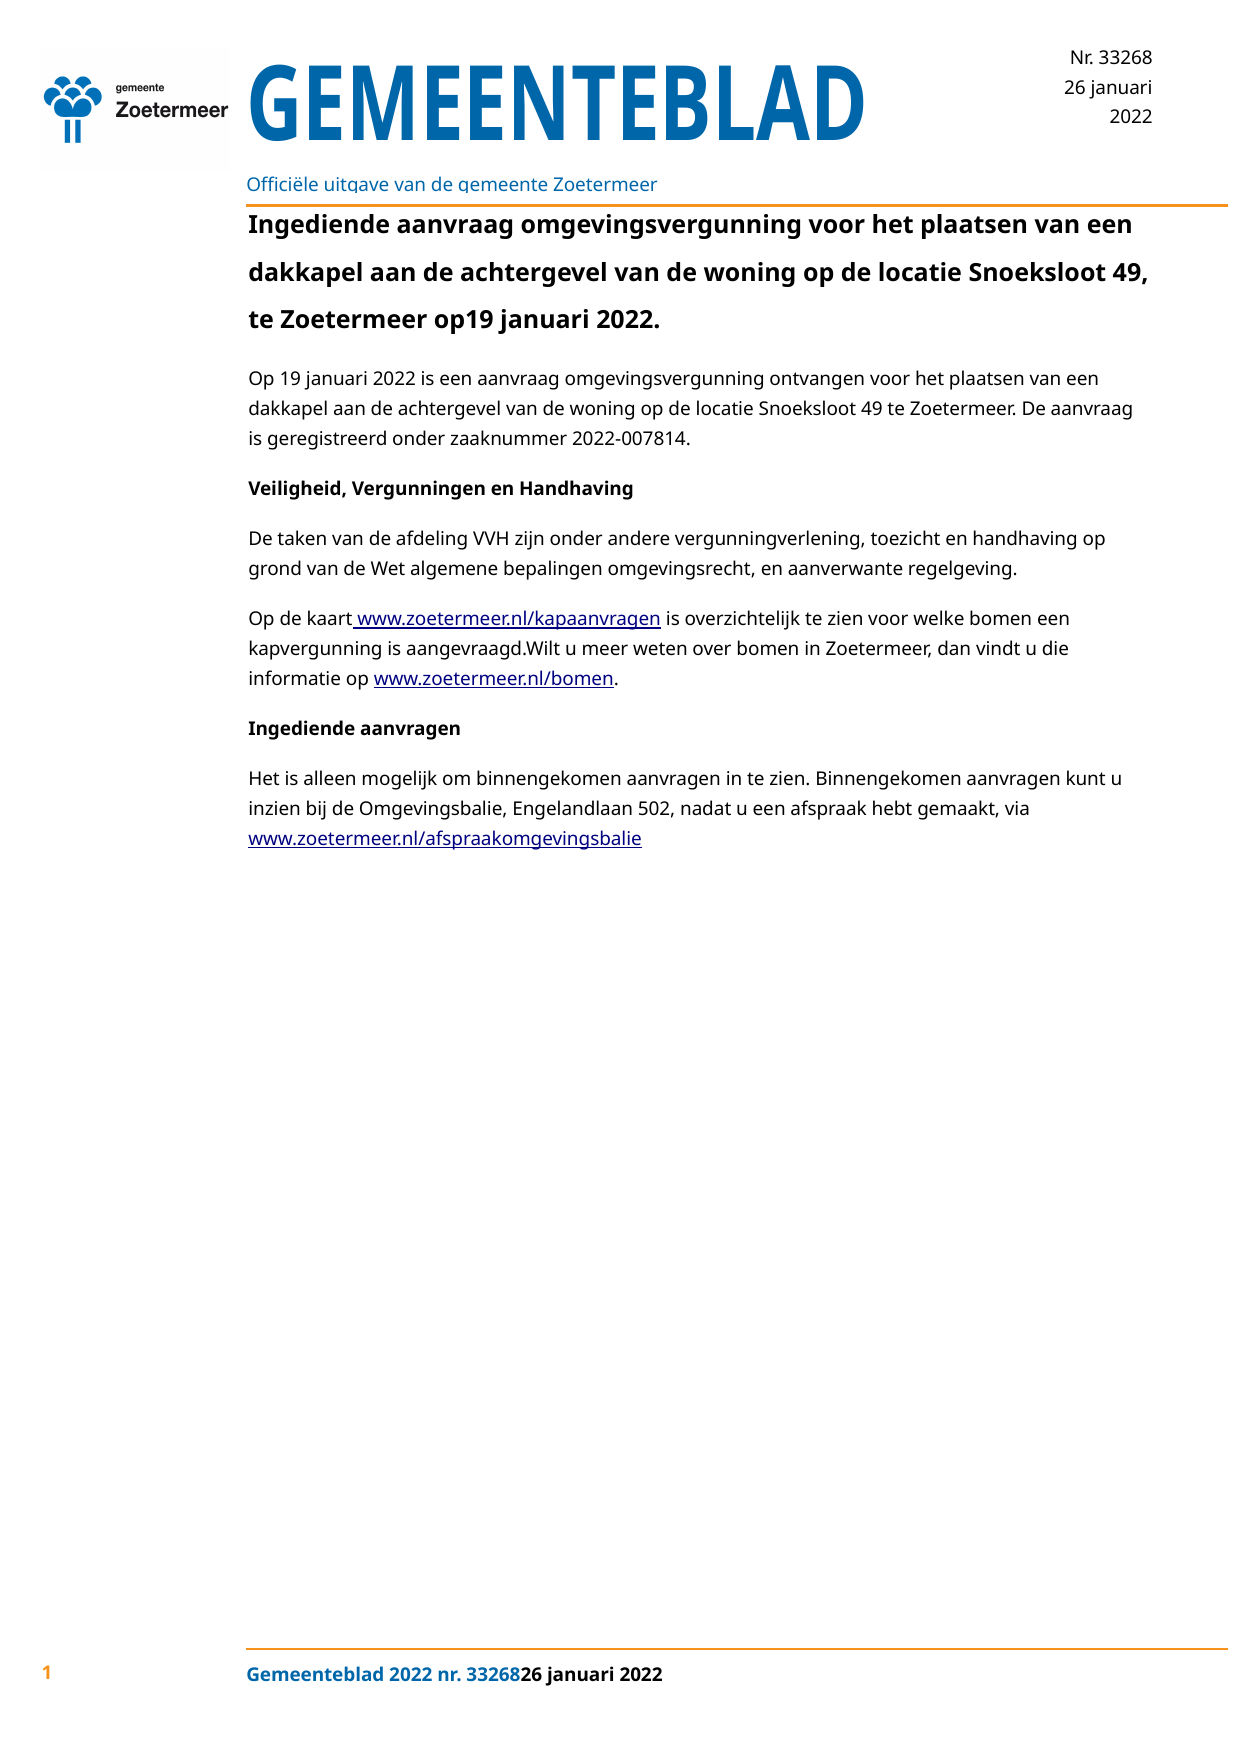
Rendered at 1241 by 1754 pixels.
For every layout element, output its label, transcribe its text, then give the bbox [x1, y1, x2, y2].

text Ingediende aanvragen [248, 715, 1152, 741]
text Het is alleen mogelijk om binnengekomen aanvragen in te zien. Binnengekomen aanvragen kunt u inzien bij de Omgevingsbalie, Engelandlaan 502, nadat u een afspraak hebt gemaakt, via www.zoetermeer.nl/afspraakomgevingsbalie [248, 766, 1152, 850]
picture [41, 47, 231, 172]
text De taken van de afdeling VVH zijn onder andere vergunningverlening, toezicht en handhaving op grond van de Wet algemene bepalingen omgevingsrecht, en aanverwante regelgeving. [248, 526, 1152, 581]
text Veiligheid, Vergunningen en Handhaving [248, 475, 1152, 501]
text Op de kaart www.zoetermeer.nl/kapaanvragen is overzichtelijk te zien voor welke bomen een kapvergunning is aangevraagd.Wilt u meer weten over bomen in Zoetermeer, dan vindt u die informatie op www.zoetermeer.nl/bomen. [248, 606, 1152, 690]
text Op 19 januari 2022 is een aanvraag omgevingsvergunning ontvangen voor het plaatsen van een dakkapel aan de achtergevel van de woning op de locatie Snoeksloot 49 te Zoetermeer. De aanvraag is geregistreerd onder zaaknummer 2022-007814. [248, 366, 1152, 450]
text Ingediende aanvraag omgevingsvergunning voor het plaatsen van een dakkapel aan de achtergevel van de woning op de locatie Snoeksloot 49, te Zoetermeer op19 januari 2022. [248, 207, 1152, 336]
